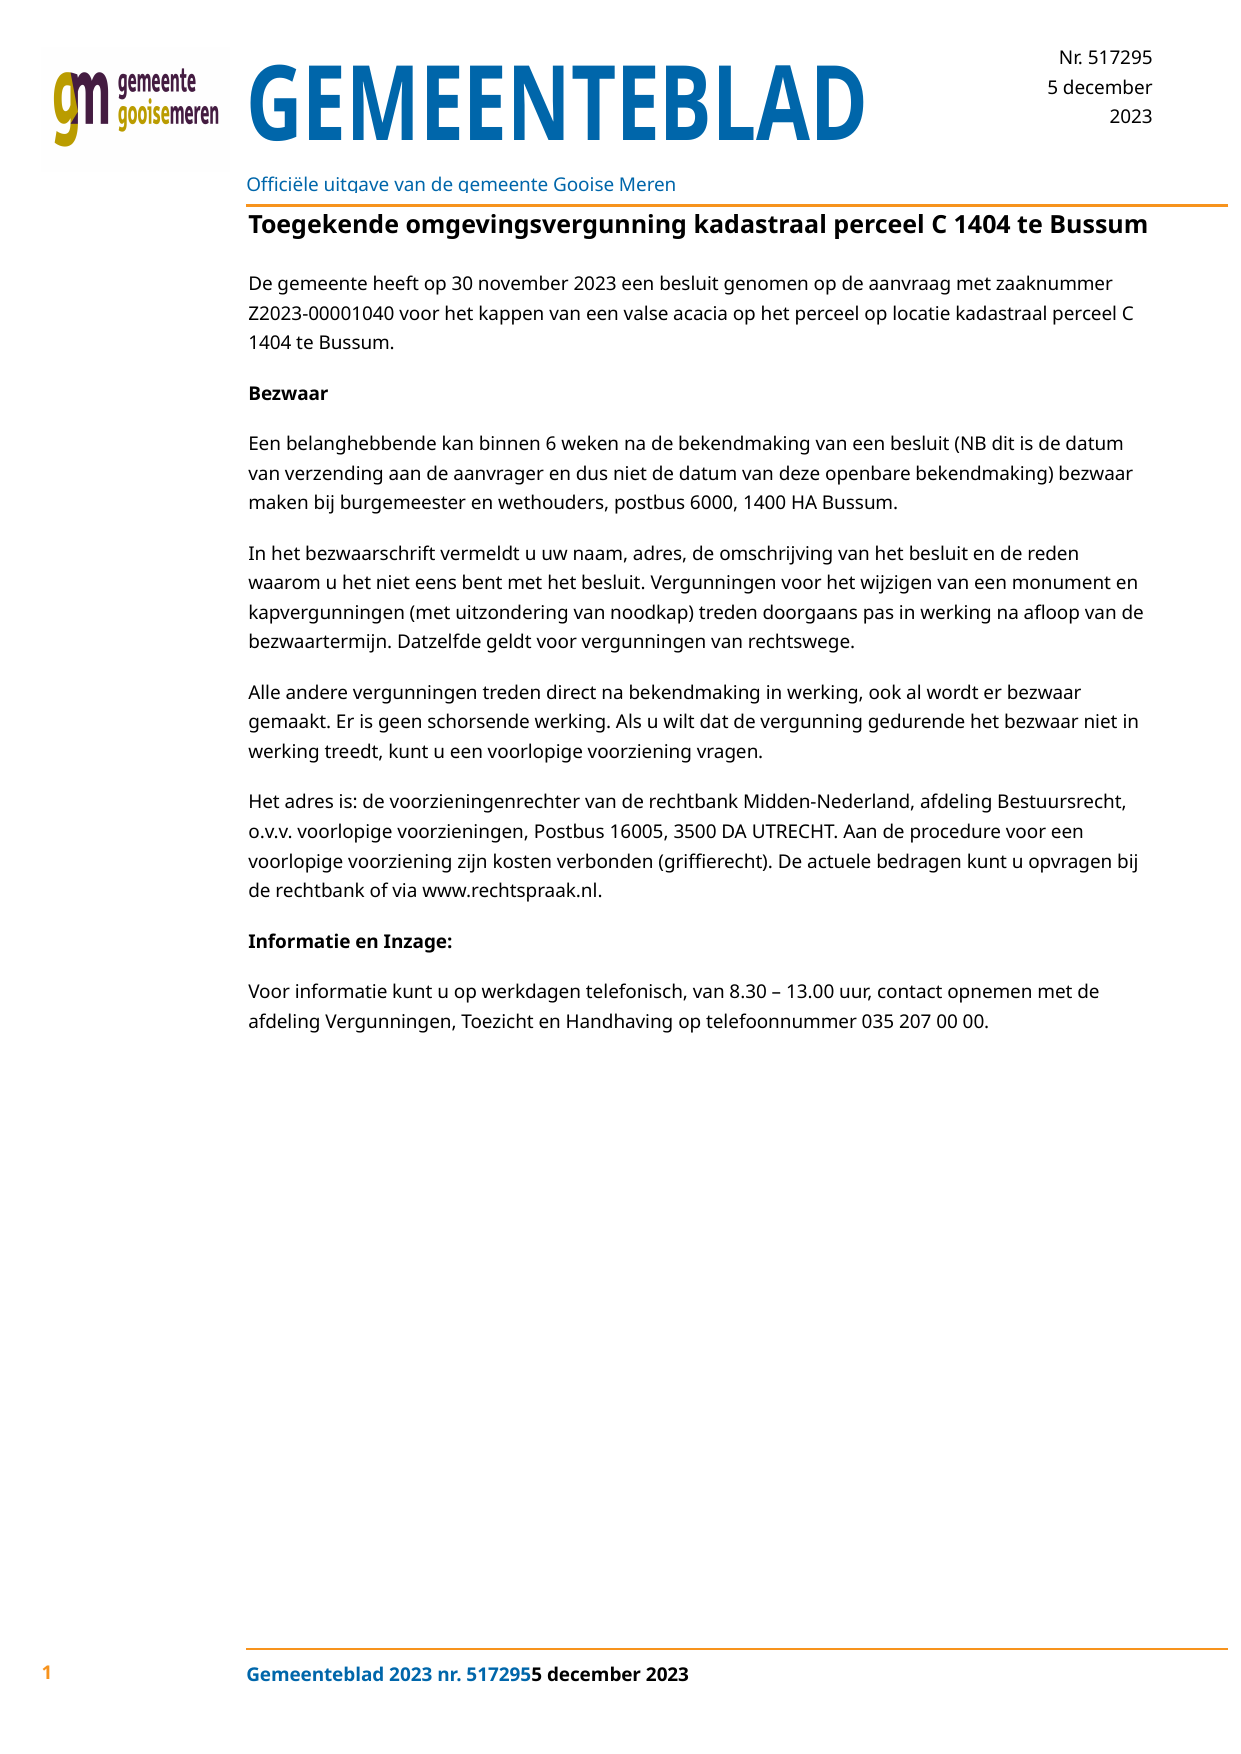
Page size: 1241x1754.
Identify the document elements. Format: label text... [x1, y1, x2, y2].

text In het bezwaarschrift vermeldt u uw naam, adres, de omschrijving van het besluit en de reden waarom u het niet eens bent met het besluit. Vergunningen voor het wijzigen van een monument en kapvergunningen (met uitzondering van noodkap) treden doorgaans pas in werking na afloop van de bezwaartermijn. Datzelfde geldt voor vergunningen van rechtswege. [248, 540, 1152, 654]
text Informatie en Inzage: [248, 928, 1152, 953]
text Bezwaar [248, 380, 1152, 406]
text Alle andere vergunningen treden direct na bekendmaking in werking, ook al wordt er bezwaar gemaakt. Er is geen schorsende werking. Als u wilt dat de vergunning gedurende het bezwaar niet in werking treedt, kunt u een voorlopige voorziening vragen. [248, 679, 1152, 764]
text De gemeente heeft op 30 november 2023 een besluit genomen op de aanvraag met zaaknummer Z2023-00001040 voor het kappen van een valse acacia op het perceel op locatie kadastraal perceel C 1404 te Bussum. [248, 270, 1152, 355]
text Het adres is: de voorzieningenrechter van de rechtbank Midden-Nederland, afdeling Bestuursrecht, o.v.v. voorlopige voorzieningen, Postbus 16005, 3500 DA UTRECHT. Aan de procedure voor een voorlopige voorziening zijn kosten verbonden (griffierecht). De actuele bedragen kunt u opvragen bij de rechtbank of via www.rechtspraak.nl. [248, 789, 1152, 903]
text Toegekende omgevingsvergunning kadastraal perceel C 1404 te Bussum [248, 207, 1152, 241]
picture [41, 47, 231, 172]
text Een belanghebbende kan binnen 6 weken na de bekendmaking van een besluit (NB dit is de datum van verzending aan de aanvrager en dus niet de datum van deze openbare bekendmaking) bezwaar maken bij burgemeester en wethouders, postbus 6000, 1400 HA Bussum. [248, 430, 1152, 515]
text Voor informatie kunt u op werkdagen telefonisch, van 8.30 – 13.00 uur, contact opnemen met de afdeling Vergunningen, Toezicht en Handhaving op telefoonnummer 035 207 00 00. [248, 978, 1152, 1033]
